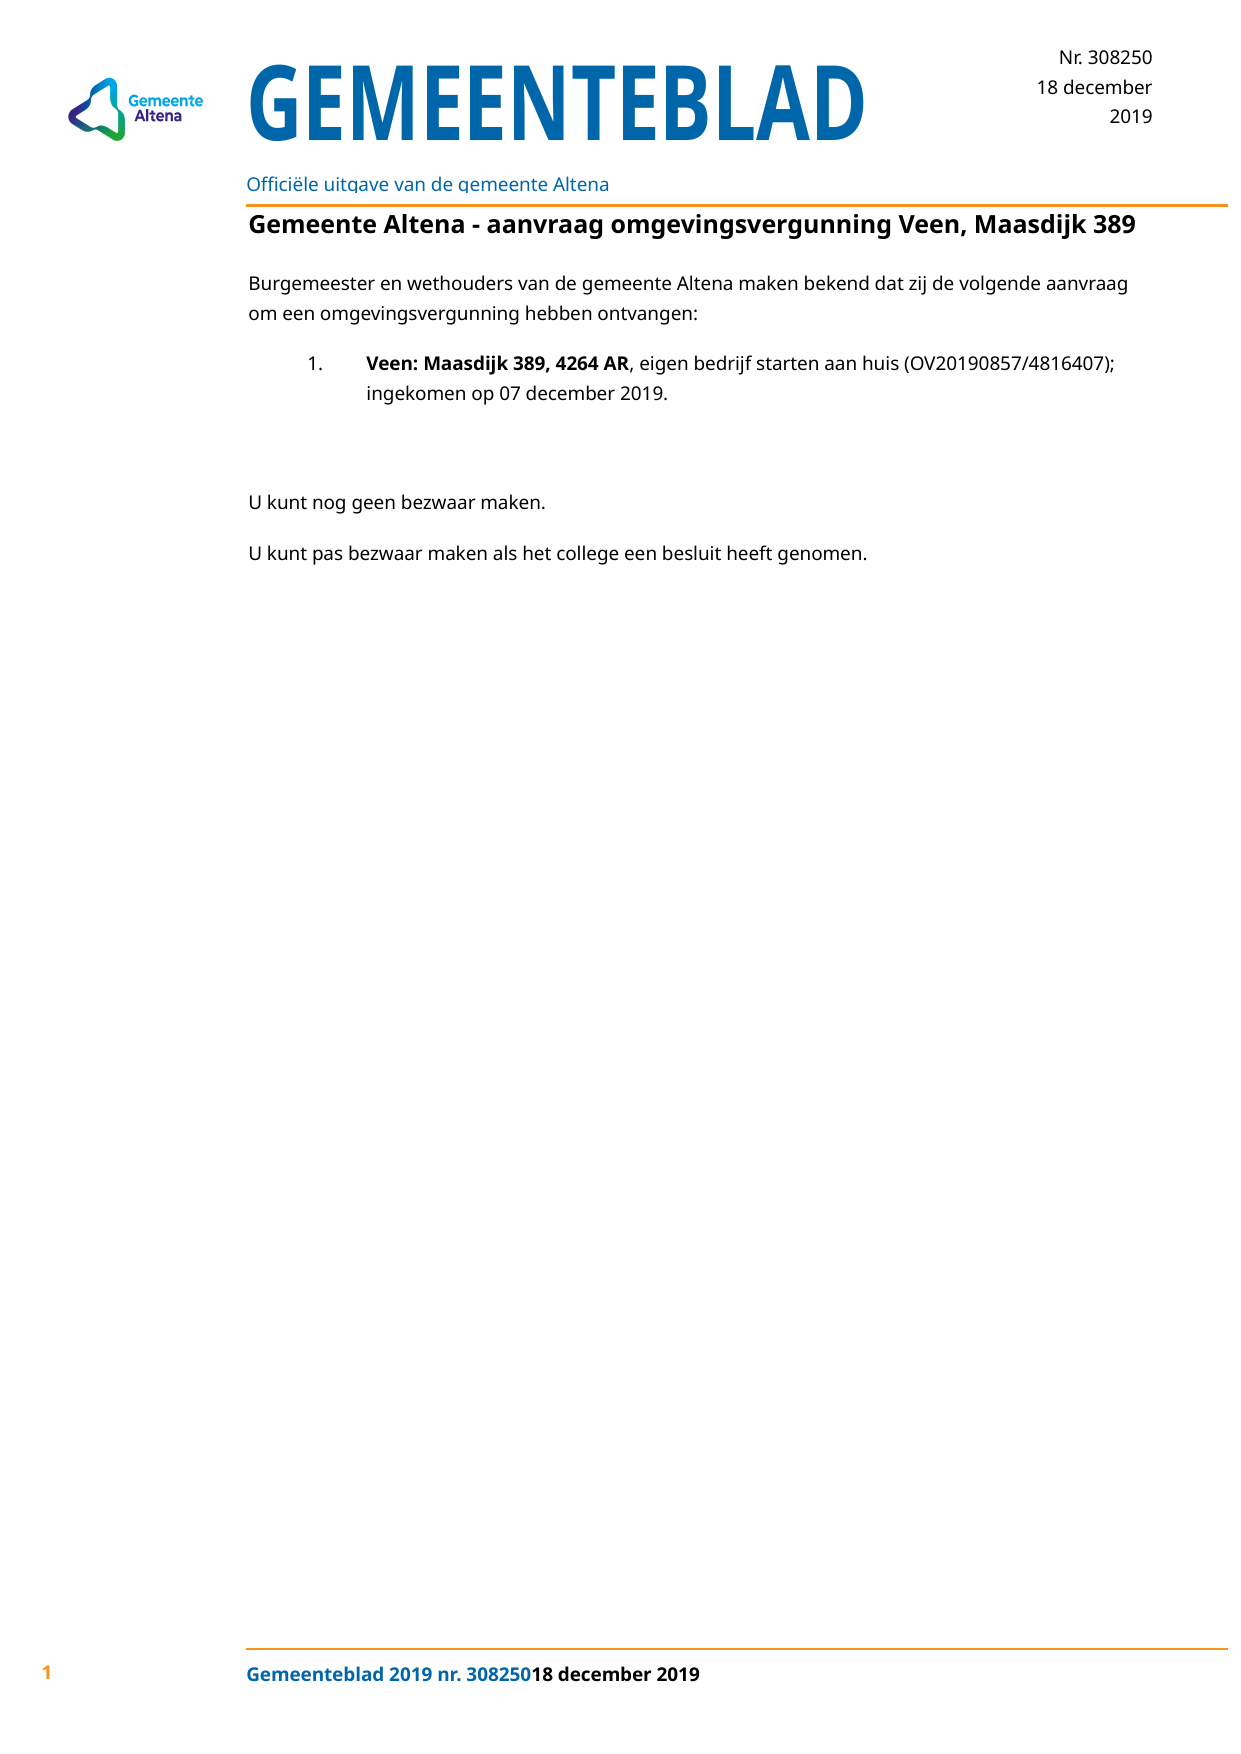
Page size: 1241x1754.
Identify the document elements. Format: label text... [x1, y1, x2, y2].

picture [41, 47, 231, 172]
text U kunt nog geen bezwaar maken. [248, 489, 1152, 515]
list Veen: Maasdijk 389, 4264 AR, eigen bedrijf starten aan huis (OV20190857/4816407); ingekomen op 07 december 2019. [307, 350, 1152, 406]
text U kunt pas bezwaar maken als het college een besluit heeft genomen. [248, 540, 1152, 566]
text Gemeente Altena - aanvraag omgevingsvergunning Veen, Maasdijk 389 [248, 207, 1152, 241]
text Burgemeester en wethouders van de gemeente Altena maken bekend dat zij de volgende aanvraag om een omgevingsvergunning hebben ontvangen: [248, 270, 1152, 326]
